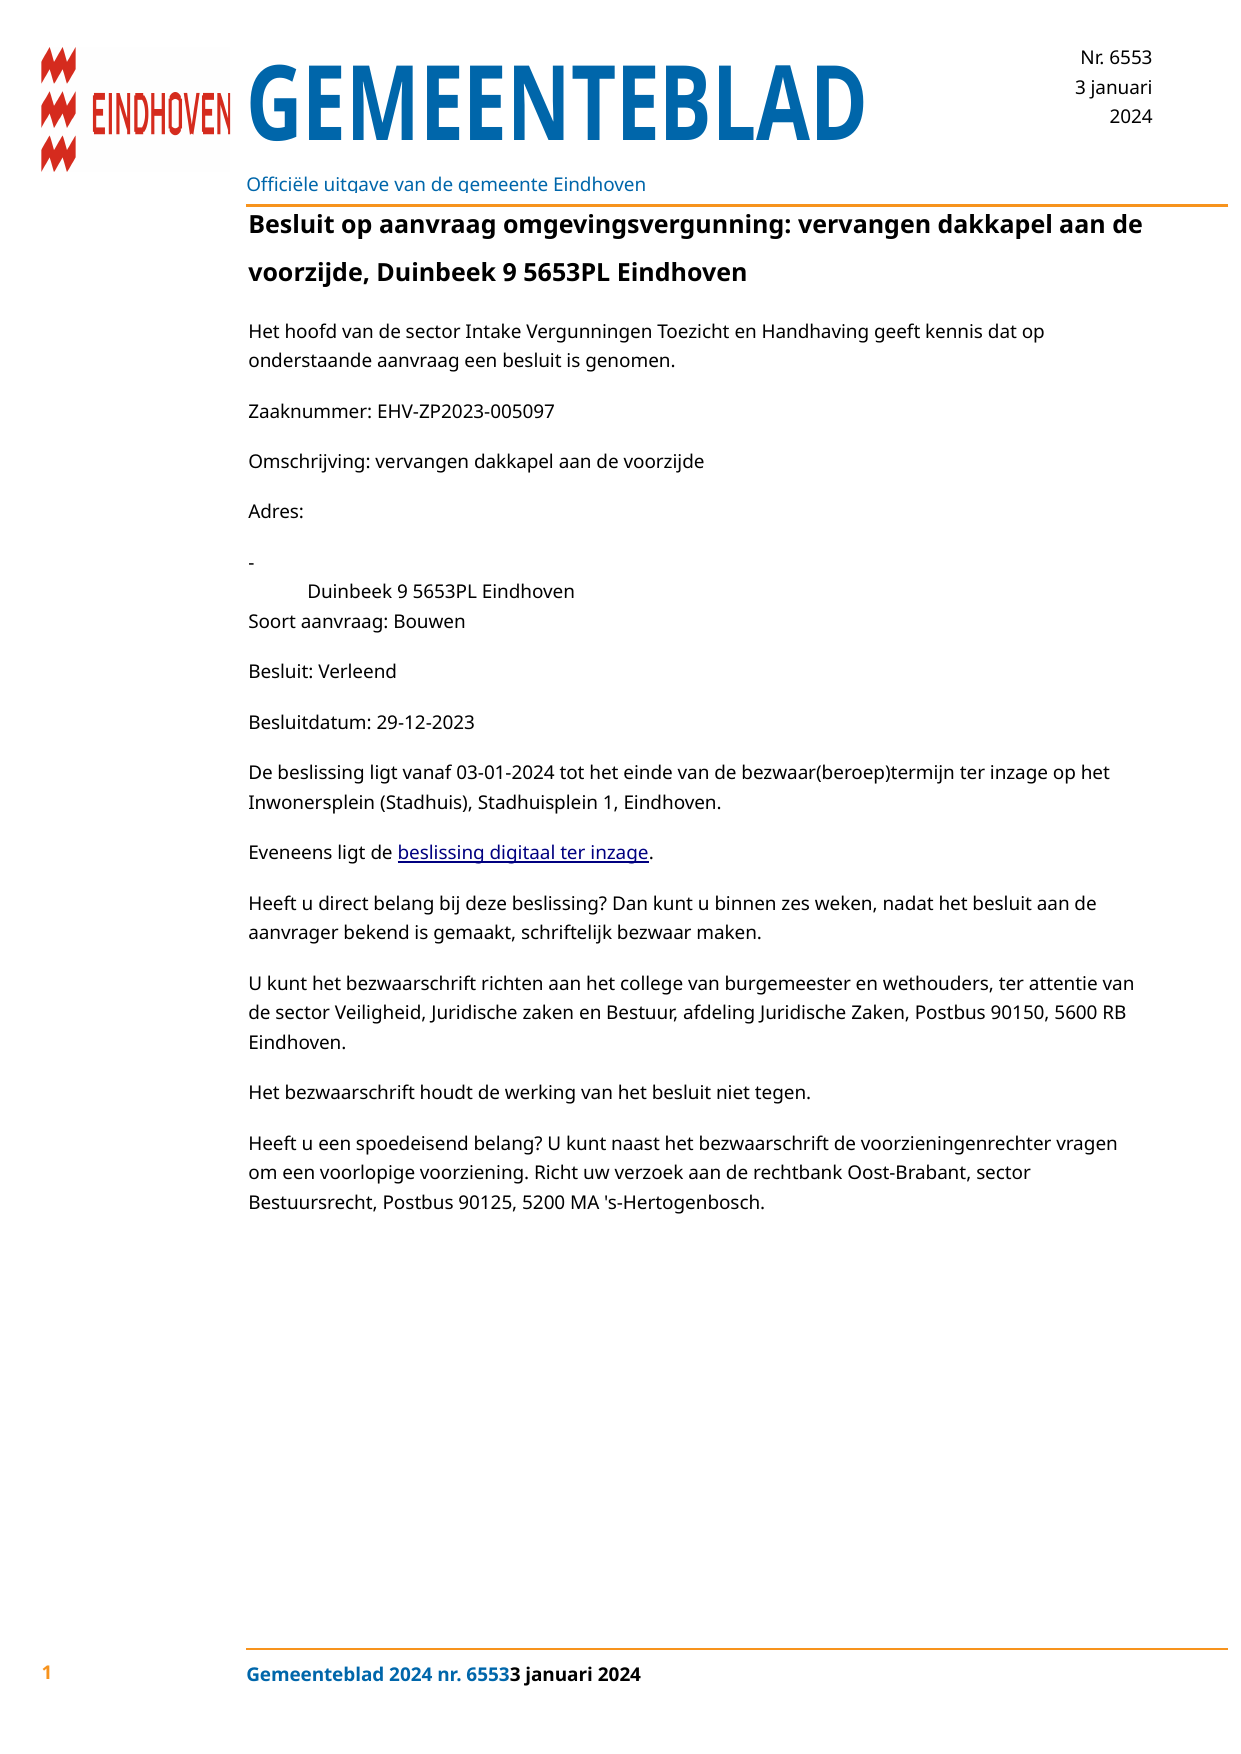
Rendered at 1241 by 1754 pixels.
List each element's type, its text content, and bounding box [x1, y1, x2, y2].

text Adres: [248, 499, 1152, 524]
text U kunt het bezwaarschrift richten aan het college van burgemeester en wethouders, ter attentie van de sector Veiligheid, Juridische zaken en Bestuur, afdeling Juridische Zaken, Postbus 90150, 5600 RB Eindhoven. [248, 970, 1152, 1055]
text Soort aanvraag: Bouwen [248, 608, 1152, 634]
text De beslissing ligt vanaf 03-01-2024 tot het einde van de bezwaar(beroep)termijn ter inzage op het Inwonersplein (Stadhuis), Stadhuisplein 1, Eindhoven. [248, 759, 1152, 815]
text Heeft u een spoedeisend belang? U kunt naast het bezwaarschrift de voorzieningenrechter vragen om een voorlopige voorziening. Richt uw verzoek aan de rechtbank Oost-Brabant, sector Bestuursrecht, Postbus 90125, 5200 MA 's-Hertogenbosch. [248, 1130, 1152, 1215]
text Heeft u direct belang bij deze beslissing? Dan kunt u binnen zes weken, nadat het besluit aan de aanvrager bekend is gemaakt, schriftelijk bezwaar maken. [248, 890, 1152, 945]
text Het hoofd van de sector Intake Vergunningen Toezicht en Handhaving geeft kennis dat op onderstaande aanvraag een besluit is genomen. [248, 318, 1152, 373]
text Eveneens ligt de beslissing digitaal ter inzage. [248, 839, 1152, 865]
text Zaaknummer: EHV-ZP2023-005097 [248, 398, 1152, 424]
list Duinbeek 9 5653PL Eindhoven [248, 579, 1152, 604]
text Het bezwaarschrift houdt de werking van het besluit niet tegen. [248, 1079, 1152, 1105]
text Besluit: Verleend [248, 659, 1152, 684]
text Besluit op aanvraag omgevingsvergunning: vervangen dakkapel aan de voorzijde, Duinbeek 9 5653PL Eindhoven [248, 207, 1152, 288]
text Besluitdatum: 29-12-2023 [248, 709, 1152, 735]
picture [41, 47, 231, 172]
text Omschrijving: vervangen dakkapel aan de voorzijde [248, 448, 1152, 474]
